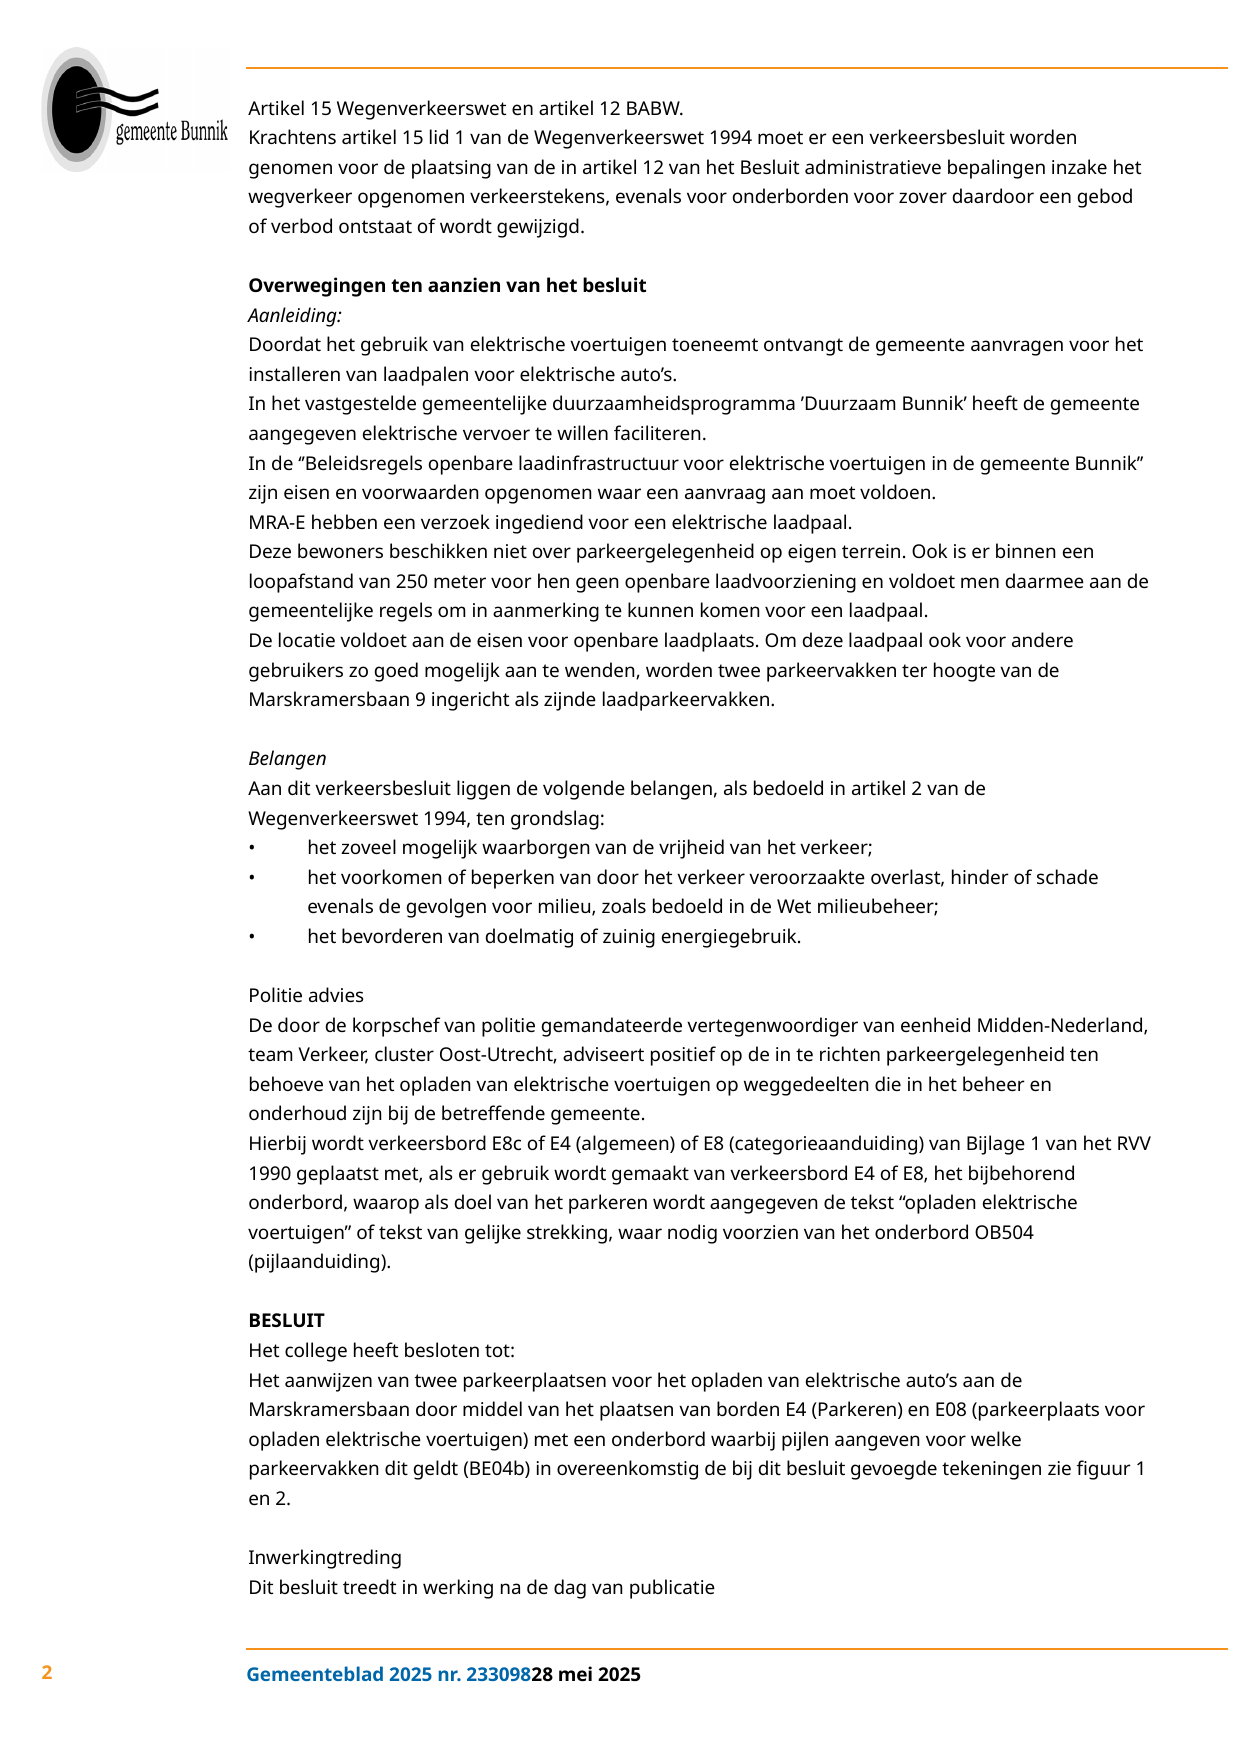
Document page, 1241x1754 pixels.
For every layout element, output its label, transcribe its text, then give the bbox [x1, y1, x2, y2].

text Het college heeft besloten tot: [248, 1337, 1152, 1363]
text De locatie voldoet aan de eisen voor openbare laadplaats. Om deze laadpaal ook voor andere gebruikers zo goed mogelijk aan te wenden, worden twee parkeervakken ter hoogte van de Marskramersbaan 9 ingericht als zijnde laadparkeervakken. [248, 627, 1152, 712]
text Politie advies [248, 982, 1152, 1008]
text Krachtens artikel 15 lid 1 van de Wegenverkeerswet 1994 moet er een verkeersbesluit worden genomen voor de plaatsing van de in artikel 12 van het Besluit administratieve bepalingen inzake het wegverkeer opgenomen verkeerstekens, evenals voor onderborden voor zover daardoor een gebod of verbod ontstaat of wordt gewijzigd. [248, 124, 1152, 239]
text MRA-E hebben een verzoek ingediend voor een elektrische laadpaal. [248, 509, 1152, 535]
text In het vastgestelde gemeentelijke duurzaamheidsprogramma ’Duurzaam Bunnik’ heeft de gemeente aangegeven elektrische vervoer te willen faciliteren. [248, 391, 1152, 446]
text Aanleiding: [248, 302, 1152, 328]
text De door de korpschef van politie gemandateerde vertegenwoordiger van eenheid Midden-Nederland, team Verkeer, cluster Oost-Utrecht, adviseert positief op de in te richten parkeergelegenheid ten behoeve van het opladen van elektrische voertuigen op weggedeelten die in het beheer en onderhoud zijn bij de betreffende gemeente. [248, 1012, 1152, 1126]
text Dit besluit treedt in werking na de dag van publicatie [248, 1574, 1152, 1600]
list het bevorderen van doelmatig of zuinig energiegebruik. [248, 923, 1152, 949]
text BESLUIT [248, 1308, 1152, 1333]
text In de ‘’Beleidsregels openbare laadinfrastructuur voor elektrische voertuigen in de gemeente Bunnik’’ zijn eisen en voorwaarden opgenomen waar een aanvraag aan moet voldoen. [248, 450, 1152, 505]
text Aan dit verkeersbesluit liggen de volgende belangen, als bedoeld in artikel 2 van de Wegenverkeerswet 1994, ten grondslag: [248, 775, 1152, 831]
text Deze bewoners beschikken niet over parkeergelegenheid op eigen terrein. Ook is er binnen een loopafstand van 250 meter voor hen geen openbare laadvoorziening en voldoet men daarmee aan de gemeentelijke regels om in aanmerking te kunnen komen voor een laadpaal. [248, 538, 1152, 623]
text Belangen [248, 746, 1152, 771]
text Doordat het gebruik van elektrische voertuigen toeneemt ontvangt de gemeente aanvragen voor het installeren van laadpalen voor elektrische auto’s. [248, 331, 1152, 387]
text Inwerkingtreding [248, 1544, 1152, 1570]
text Hierbij wordt verkeersbord E8c of E4 (algemeen) of E8 (categorieaanduiding) van Bijlage 1 van het RVV 1990 geplaatst met, als er gebruik wordt gemaakt van verkeersbord E4 of E8, het bijbehorend onderbord, waarop als doel van het parkeren wordt aangegeven de tekst “opladen elektrische voertuigen” of tekst van gelijke strekking, waar nodig voorzien van het onderbord OB504 (pijlaanduiding). [248, 1130, 1152, 1274]
list het zoveel mogelijk waarborgen van de vrijheid van het verkeer; [248, 834, 1152, 860]
text Artikel 15 Wegenverkeerswet en artikel 12 BABW. [248, 95, 1152, 121]
list het voorkomen of beperken van door het verkeer veroorzaakte overlast, hinder of schade evenals de gevolgen voor milieu, zoals bedoeld in de Wet milieubeheer; [248, 864, 1152, 919]
text Overwegingen ten aanzien van het besluit [248, 272, 1152, 298]
text Het aanwijzen van twee parkeerplaatsen voor het opladen van elektrische auto’s aan de Marskramersbaan door middel van het plaatsen van borden E4 (Parkeren) en E08 (parkeerplaats voor opladen elektrische voertuigen) met een onderbord waarbij pijlen aangeven voor welke parkeervakken dit geldt (BE04b) in overeenkomstig de bij dit besluit gevoegde tekeningen zie figuur 1 en 2. [248, 1367, 1152, 1511]
picture [41, 47, 231, 172]
